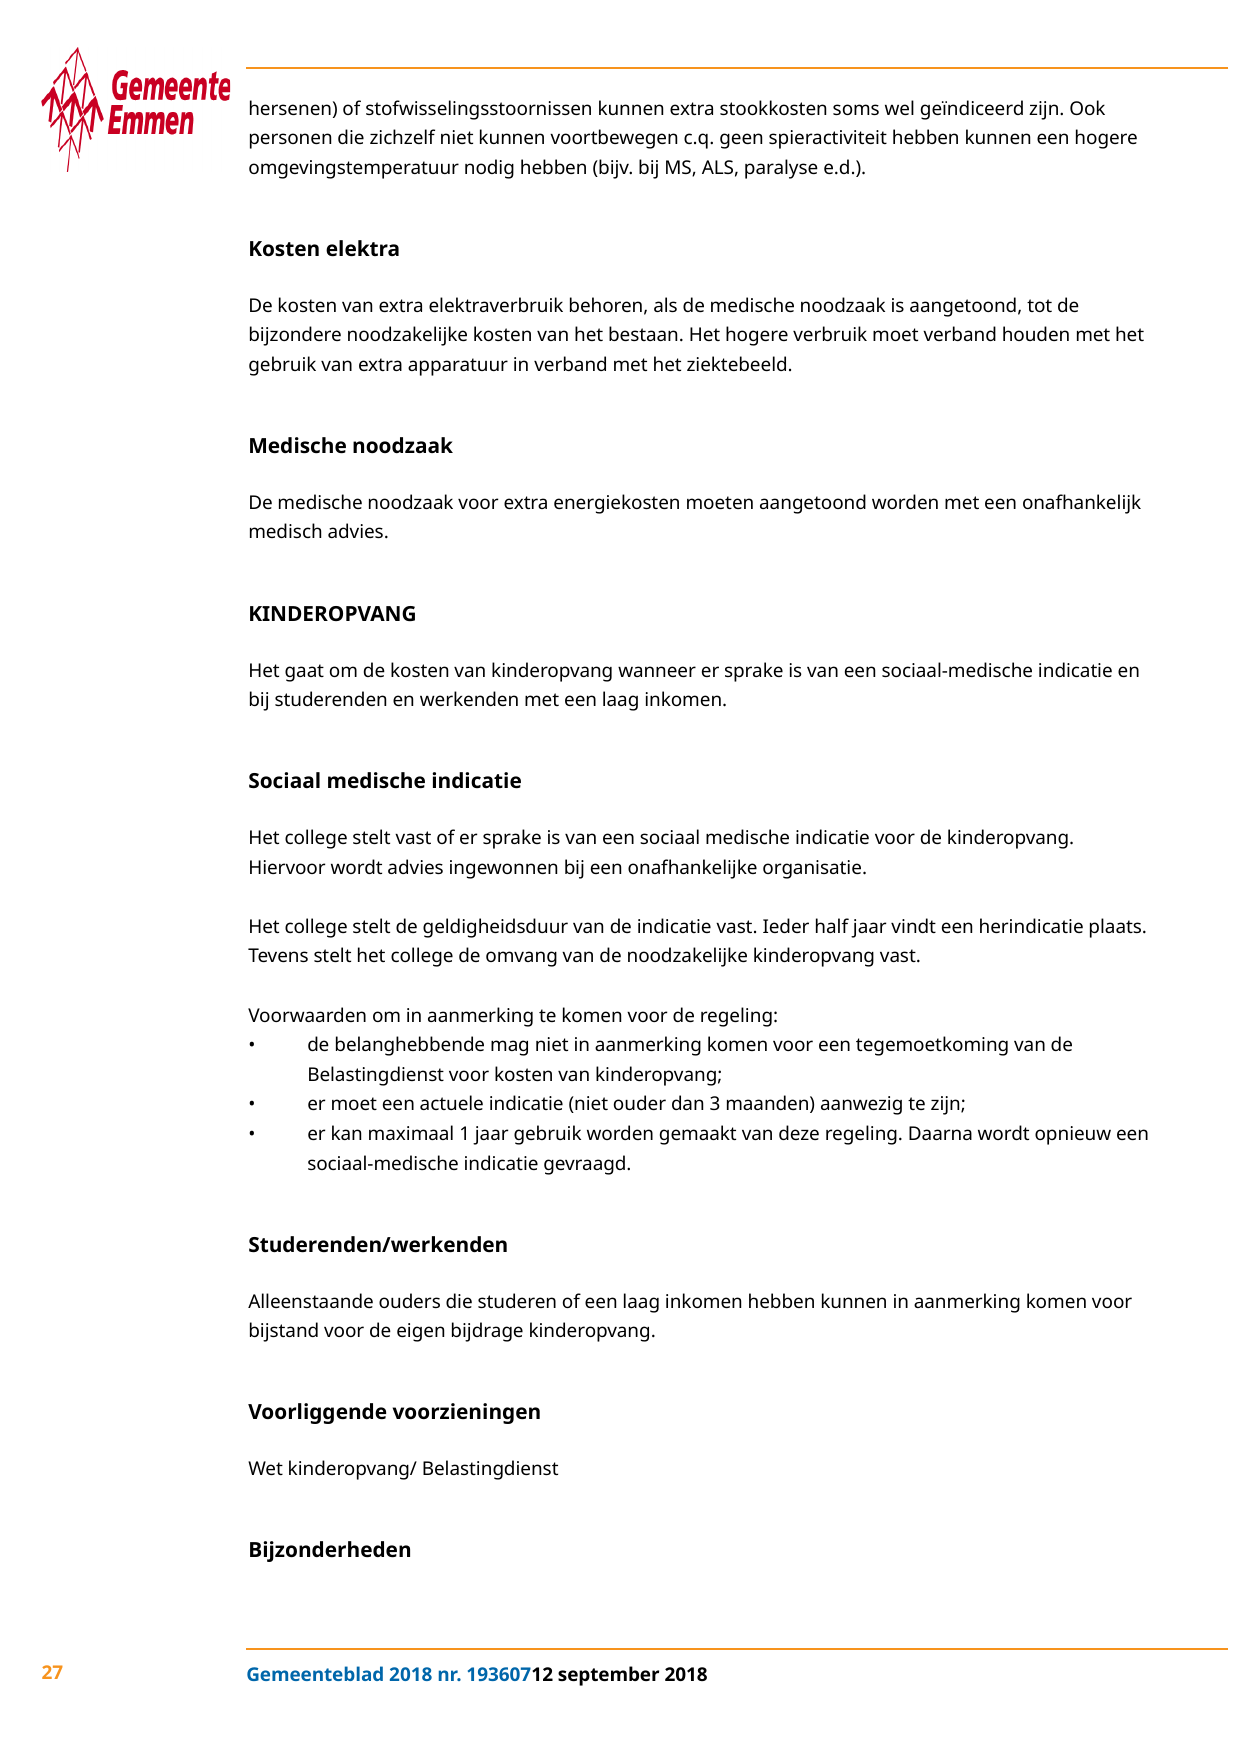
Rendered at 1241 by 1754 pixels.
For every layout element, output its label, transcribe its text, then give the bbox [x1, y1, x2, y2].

text De medische noodzaak voor extra energiekosten moeten aangetoond worden met een onafhankelijk medisch advies. [248, 489, 1152, 544]
text Studerenden/werkenden [248, 1230, 1152, 1258]
text Bijzonderheden [248, 1535, 1152, 1564]
list er moet een actuele indicatie (niet ouder dan 3 maanden) aanwezig te zijn; [248, 1091, 1152, 1116]
list er kan maximaal 1 jaar gebruik worden gemaakt van deze regeling. Daarna wordt opnieuw een sociaal-medische indicatie gevraagd. [248, 1120, 1152, 1176]
text Het college stelt de geldigheidsduur van de indicatie vast. Ieder half jaar vindt een herindicatie plaats. Tevens stelt het college de omvang van de noodzakelijke kinderopvang vast. [248, 913, 1152, 968]
text Sociaal medische indicatie [248, 766, 1152, 795]
text Alleenstaande ouders die studeren of een laag inkomen hebben kunnen in aanmerking komen voor bijstand voor de eigen bijdrage kinderopvang. [248, 1288, 1152, 1343]
text Voorliggende voorzieningen [248, 1397, 1152, 1426]
text hersenen) of stofwisselingsstoornissen kunnen extra stookkosten soms wel geïndiceerd zijn. Ook personen die zichzelf niet kunnen voortbewegen c.q. geen spieractiviteit hebben kunnen een hogere omgevingstemperatuur nodig hebben (bijv. bij MS, ALS, paralyse e.d.). [248, 95, 1152, 180]
text Het college stelt vast of er sprake is van een sociaal medische indicatie voor de kinderopvang. Hiervoor wordt advies ingewonnen bij een onafhankelijke organisatie. [248, 824, 1152, 880]
text Voorwaarden om in aanmerking te komen voor de regeling: [248, 1002, 1152, 1028]
picture [41, 47, 231, 172]
text KINDEROPVANG [248, 599, 1152, 627]
text Het gaat om de kosten van kinderopvang wanneer er sprake is van een sociaal-medische indicatie en bij studerenden en werkenden met een laag inkomen. [248, 657, 1152, 712]
text Kosten elektra [248, 234, 1152, 262]
text Medische noodzaak [248, 431, 1152, 459]
list de belanghebbende mag niet in aanmerking komen voor een tegemoetkoming van de Belastingdienst voor kosten van kinderopvang; [248, 1031, 1152, 1087]
text Wet kinderopvang/ Belastingdienst [248, 1455, 1152, 1481]
text De kosten van extra elektraverbruik behoren, als de medische noodzaak is aangetoond, tot de bijzondere noodzakelijke kosten van het bestaan. Het hogere verbruik moet verband houden met het gebruik van extra apparatuur in verband met het ziektebeeld. [248, 292, 1152, 377]
